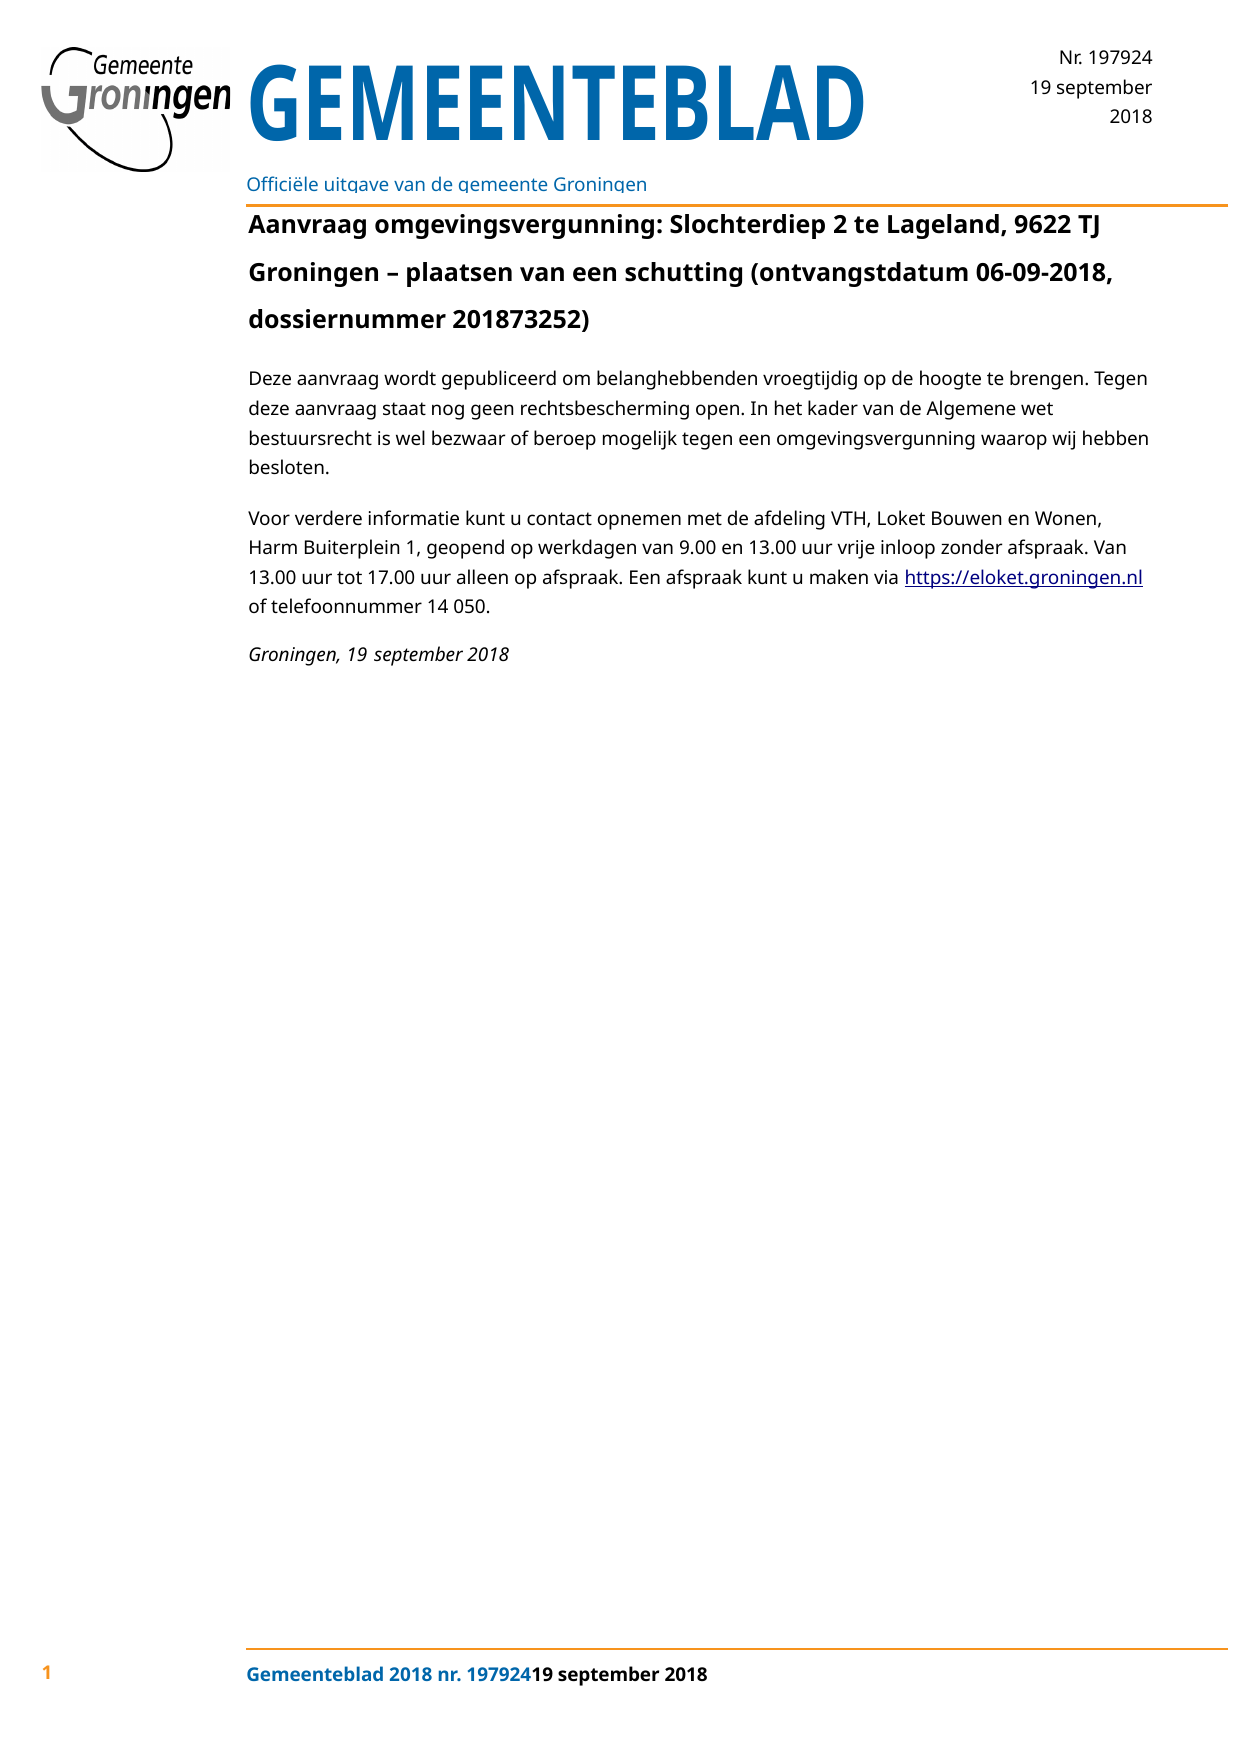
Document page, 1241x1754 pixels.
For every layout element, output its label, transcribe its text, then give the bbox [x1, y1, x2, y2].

text Deze aanvraag wordt gepubliceerd om belanghebbenden vroegtijdig op de hoogte te brengen. Tegen deze aanvraag staat nog geen rechtsbescherming open. In het kader van de Algemene wet bestuursrecht is wel bezwaar of beroep mogelijk tegen een omgevingsvergunning waarop wij hebben besloten. [248, 366, 1152, 480]
picture [41, 47, 231, 172]
text Aanvraag omgevingsvergunning: Slochterdiep 2 te Lageland, 9622 TJ Groningen – plaatsen van een schutting (ontvangstdatum 06-09-2018, dossiernummer 201873252) [248, 207, 1152, 336]
text Groningen, 19 september 2018 [248, 641, 1152, 667]
text Voor verdere informatie kunt u contact opnemen met de afdeling VTH, Loket Bouwen en Wonen, Harm Buiterplein 1, geopend op werkdagen van 9.00 en 13.00 uur vrije inloop zonder afspraak. Van 13.00 uur tot 17.00 uur alleen op afspraak. Een afspraak kunt u maken via https://eloket.groningen.nl of telefoonnummer 14 050. [248, 505, 1152, 619]
